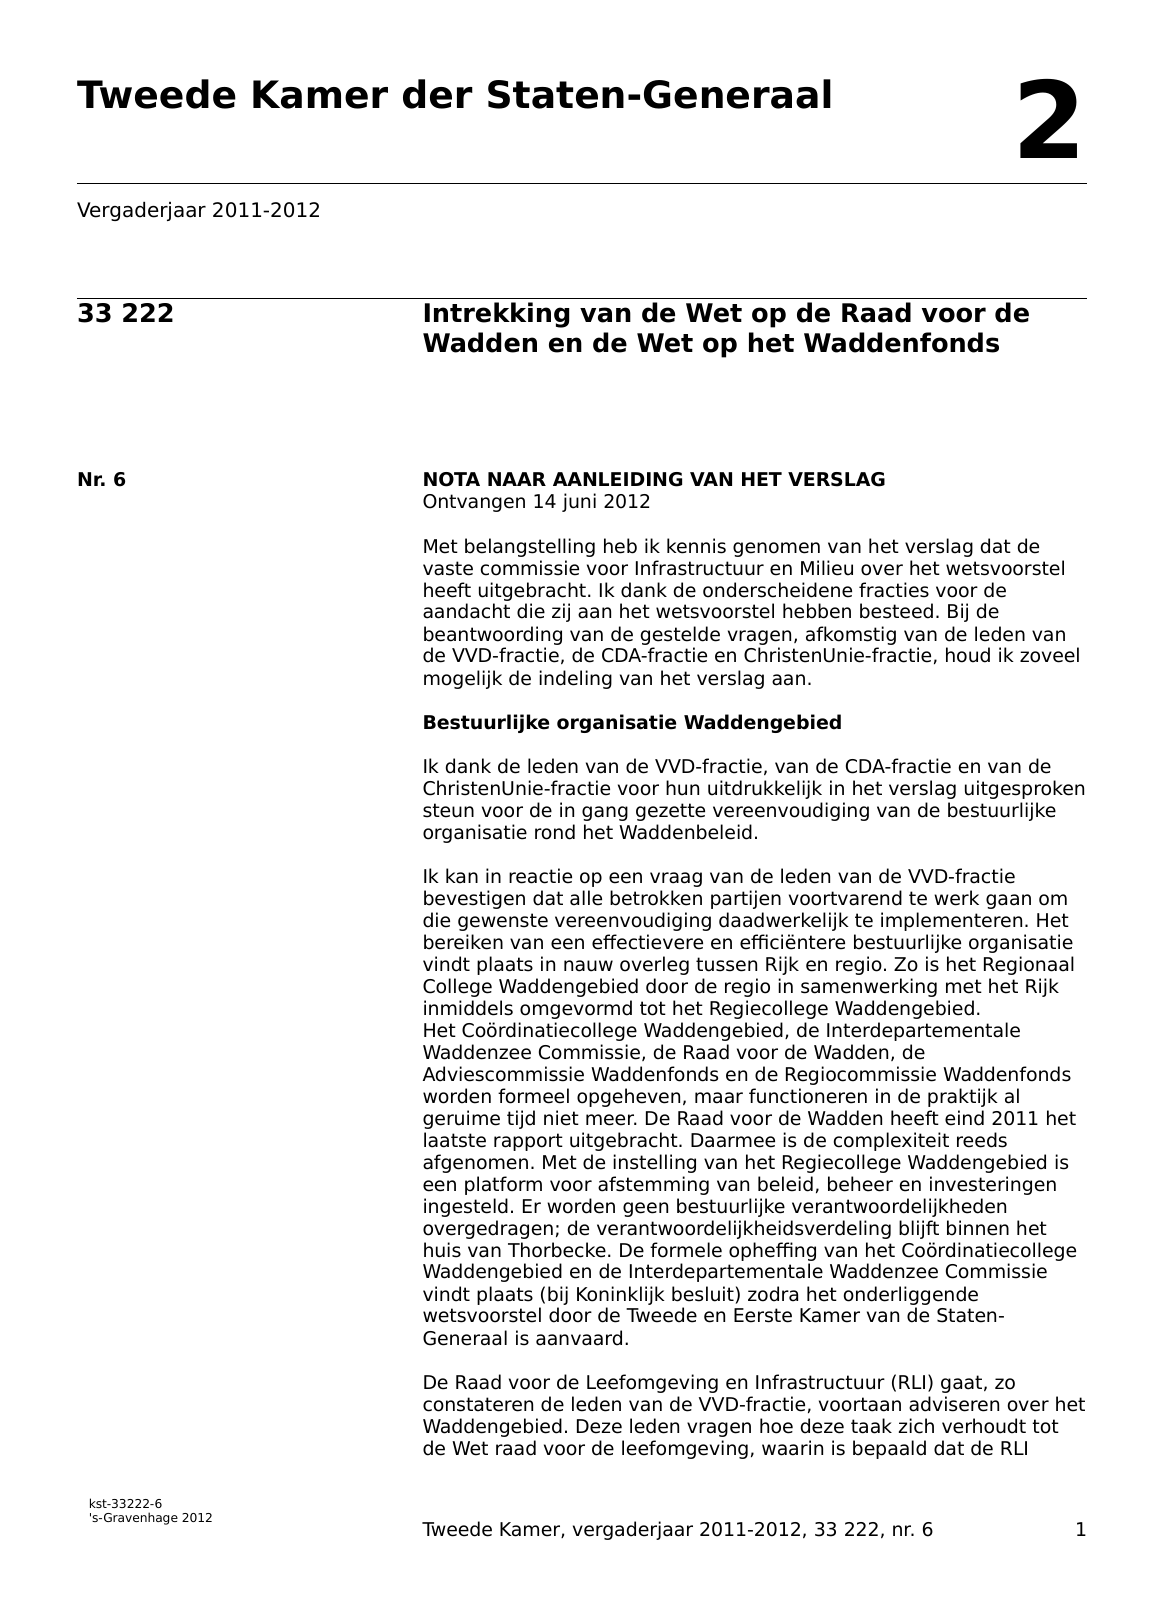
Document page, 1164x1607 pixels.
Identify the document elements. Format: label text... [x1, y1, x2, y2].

text kst-33222-6 [88, 1497, 323, 1511]
text Het Coördinatiecollege Waddengebied, de Interdepartementale Waddenzee Commissie, de Raad voor de Wadden, de Adviescommissie Waddenfonds en de Regiocommissie Waddenfonds worden formeel opgeheven, maar functioneren in de praktijk al geruime tijd niet meer. De Raad voor de Wadden heeft eind 2011 het laatste rapport uitgebracht. Daarmee is de complexiteit reeds afgenomen. Met de instelling van het Regiecollege Waddengebied is een platform voor afstemming van beleid, beheer en investeringen ingesteld. Er worden geen bestuurlijke verantwoordelijkheden overgedragen; de verantwoordelijkheidsverdeling blijft binnen het huis van Thorbecke. De formele opheffing van het Coördinatiecollege Waddengebied en de Interdepartementale Waddenzee Commissie vindt plaats (bij Koninklijk besluit) zodra het onderliggende wetsvoorstel door de Tweede en Eerste Kamer van de Staten-Generaal is aanvaard. [422, 1020, 1087, 1349]
table_cell Vergaderjaar 2011-2012 [77, 184, 1087, 298]
subtitle 33 222 Intrekking van de Wet op de Raad voor de Wadden en de Wet op het Waddenfonds [77, 299, 1087, 358]
text Ik kan in reactie op een vraag van de leden van de VVD-fractie bevestigen dat alle betrokken partijen voortvarend te werk gaan om die gewenste vereenvoudiging daadwerkelijk te implementeren. Het bereiken van een effectievere en efficiëntere bestuurlijke organisatie vindt plaats in nauw overleg tussen Rijk en regio. Zo is het Regionaal College Waddengebied door de regio in samenwerking met het Rijk inmiddels omgevormd tot het Regiecollege Waddengebied. [422, 866, 1087, 1020]
text Ik dank de leden van de VVD-fractie, van de CDA-fractie en van de ChristenUnie-fractie voor hun uitdrukkelijk in het verslag uitgesproken steun voor de in gang gezette vereenvoudiging van de bestuurlijke organisatie rond het Waddenbeleid. [422, 756, 1087, 844]
text De Raad voor de Leefomgeving en Infrastructuur (RLI) gaat, zo constateren de leden van de VVD-fractie, voortaan adviseren over het Waddengebied. Deze leden vragen hoe deze taak zich verhoudt tot de Wet raad voor de leefomgeving, waarin is bepaald dat de RLI [422, 1372, 1087, 1459]
text Ontvangen 14 juni 2012 [422, 491, 1087, 513]
subtitle Bestuurlijke organisatie Waddengebied [422, 712, 1087, 733]
subtitle Nr. 6 NOTA NAAR AANLEIDING VAN HET VERSLAG [77, 469, 1087, 491]
text Met belangstelling heb ik kennis genomen van het verslag dat de vaste commissie voor Infrastructuur en Milieu over het wetsvoorstel heeft uitgebracht. Ik dank de onderscheidene fracties voor de aandacht die zij aan het wetsvoorstel hebben besteed. Bij de beantwoording van de gestelde vragen, afkomstig van de leden van de VVD-fractie, de CDA-fractie en ChristenUnie-fractie, houd ik zoveel mogelijk de indeling van het verslag aan. [422, 536, 1087, 689]
table_header 2 [886, 59, 1087, 183]
text 's-Gravenhage 2012 [88, 1511, 323, 1525]
table_header Tweede Kamer der Staten-Generaal [77, 59, 886, 183]
